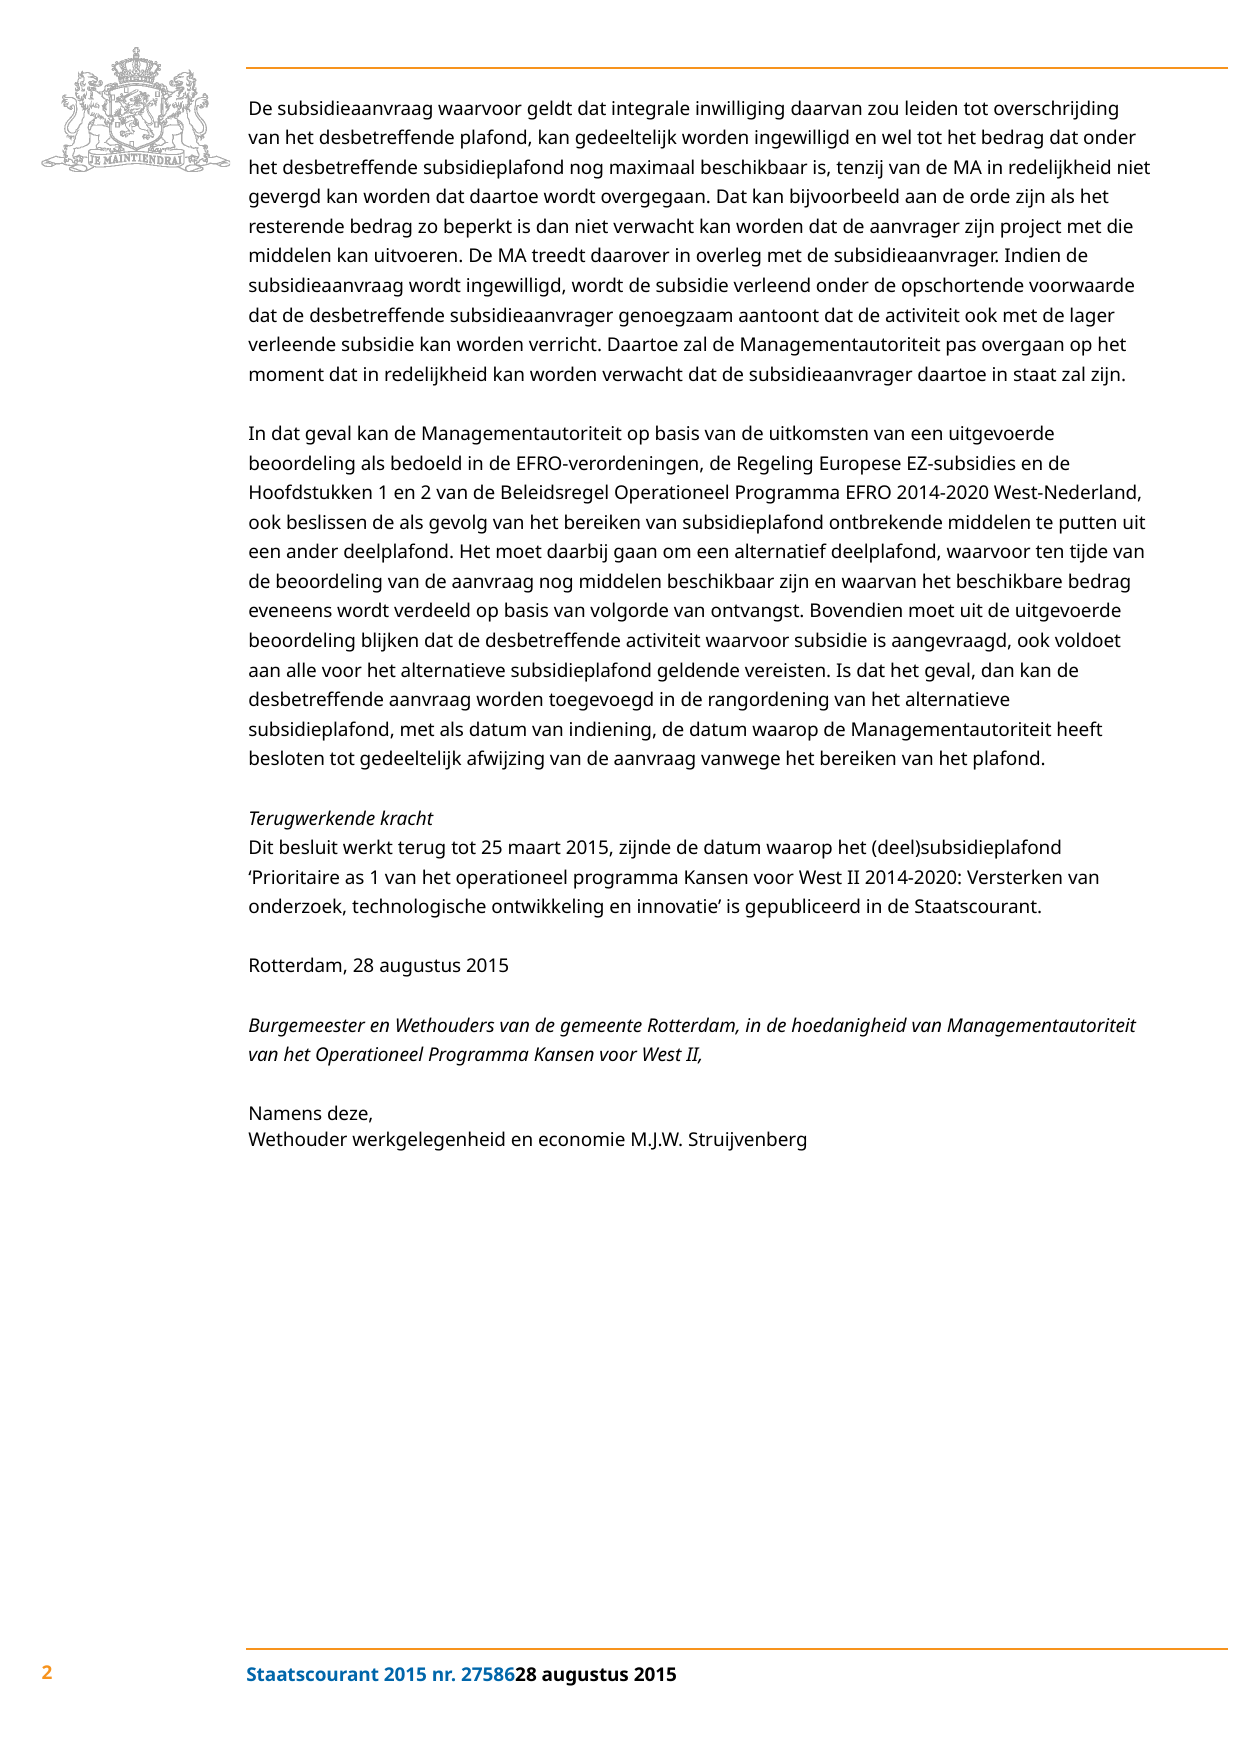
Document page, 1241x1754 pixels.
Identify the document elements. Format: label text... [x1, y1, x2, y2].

picture [41, 47, 231, 172]
text Dit besluit werkt terug tot 25 maart 2015, zijnde de datum waarop het (deel)subsidieplafond ‘Prioritaire as 1 van het operationeel programma Kansen voor West II 2014-2020: Versterken van onderzoek, technologische ontwikkeling en innovatie’ is gepubliceerd in de Staatscourant. [248, 834, 1152, 919]
text Wethouder werkgelegenheid en economie M.J.W. Struijvenberg [248, 1126, 1152, 1152]
text Namens deze, [248, 1101, 1152, 1126]
text Rotterdam, 28 augustus 2015 [248, 953, 1152, 978]
text Terugwerkende kracht [248, 805, 1152, 831]
text Burgemeester en Wethouders van de gemeente Rotterdam, in de hoedanigheid van Managementautoriteit van het Operationeel Programma Kansen voor West II, [248, 1012, 1152, 1067]
text De subsidieaanvraag waarvoor geldt dat integrale inwilliging daarvan zou leiden tot overschrijding van het desbetreffende plafond, kan gedeeltelijk worden ingewilligd en wel tot het bedrag dat onder het desbetreffende subsidieplafond nog maximaal beschikbaar is, tenzij van de MA in redelijkheid niet gevergd kan worden dat daartoe wordt overgegaan. Dat kan bijvoorbeeld aan de orde zijn als het resterende bedrag zo beperkt is dan niet verwacht kan worden dat de aanvrager zijn project met die middelen kan uitvoeren. De MA treedt daarover in overleg met de subsidieaanvrager. Indien de subsidieaanvraag wordt ingewilligd, wordt de subsidie verleend onder de opschortende voorwaarde dat de desbetreffende subsidieaanvrager genoegzaam aantoont dat de activiteit ook met de lager verleende subsidie kan worden verricht. Daartoe zal de Managementautoriteit pas overgaan op het moment dat in redelijkheid kan worden verwacht dat de subsidieaanvrager daartoe in staat zal zijn. [248, 95, 1152, 387]
text In dat geval kan de Managementautoriteit op basis van de uitkomsten van een uitgevoerde beoordeling als bedoeld in de EFRO-verordeningen, de Regeling Europese EZ-subsidies en de Hoofdstukken 1 en 2 van de Beleidsregel Operationeel Programma EFRO 2014-2020 West-Nederland, ook beslissen de als gevolg van het bereiken van subsidieplafond ontbrekende middelen te putten uit een ander deelplafond. Het moet daarbij gaan om een alternatief deelplafond, waarvoor ten tijde van de beoordeling van de aanvraag nog middelen beschikbaar zijn en waarvan het beschikbare bedrag eveneens wordt verdeeld op basis van volgorde van ontvangst. Bovendien moet uit de uitgevoerde beoordeling blijken dat de desbetreffende activiteit waarvoor subsidie is aangevraagd, ook voldoet aan alle voor het alternatieve subsidieplafond geldende vereisten. Is dat het geval, dan kan de desbetreffende aanvraag worden toegevoegd in de rangordening van het alternatieve subsidieplafond, met als datum van indiening, de datum waarop de Managementautoriteit heeft besloten tot gedeeltelijk afwijzing van de aanvraag vanwege het bereiken van het plafond. [248, 420, 1152, 771]
